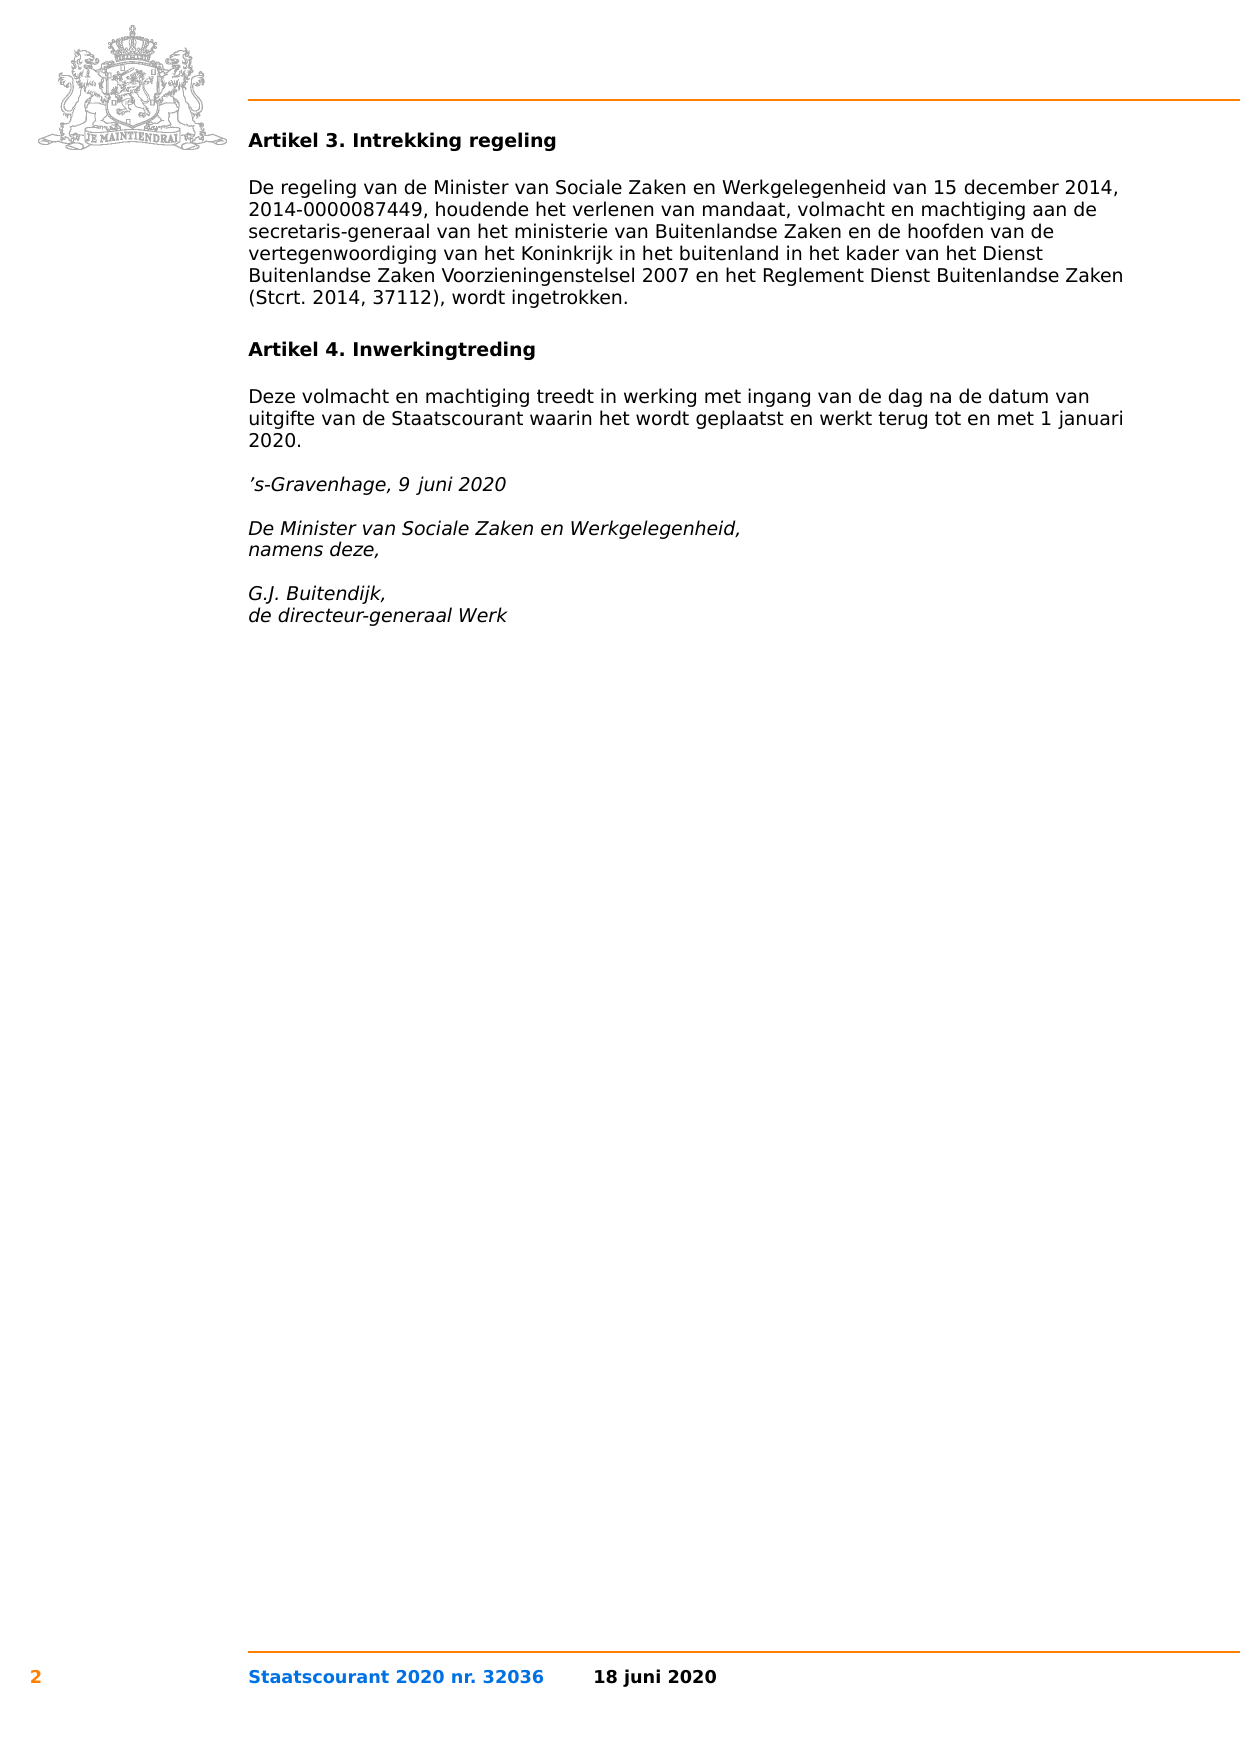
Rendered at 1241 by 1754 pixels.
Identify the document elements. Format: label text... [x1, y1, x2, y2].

text Deze volmacht en machtiging treedt in werking met ingang van de dag na de datum van uitgifte van de Staatscourant waarin het wordt geplaatst en werkt terug tot en met 1 januari 2020. [248, 386, 1163, 452]
subtitle Artikel 4. Inwerkingtreding [248, 339, 1163, 361]
text De regeling van de Minister van Sociale Zaken en Werkgelegenheid van 15 december 2014, 2014-0000087449, houdende het verlenen van mandaat, volmacht en machtiging aan de secretaris-generaal van het ministerie van Buitenlandse Zaken en de hoofden van de vertegenwoordiging van het Koninkrijk in het buitenland in het kader van het Dienst Buitenlandse Zaken Voorzieningenstelsel 2007 en het Reglement Dienst Buitenlandse Zaken (Stcrt. 2014, 37112), wordt ingetrokken. [248, 177, 1163, 309]
subtitle Artikel 3. Intrekking regeling [248, 130, 1163, 152]
picture [38, 25, 227, 150]
text ’s-Gravenhage, 9 juni 2020 [248, 473, 1163, 496]
text De Minister van Sociale Zaken en Werkgelegenheid, namens deze, G.J. Buitendijk, de directeur-generaal Werk [248, 517, 1163, 627]
